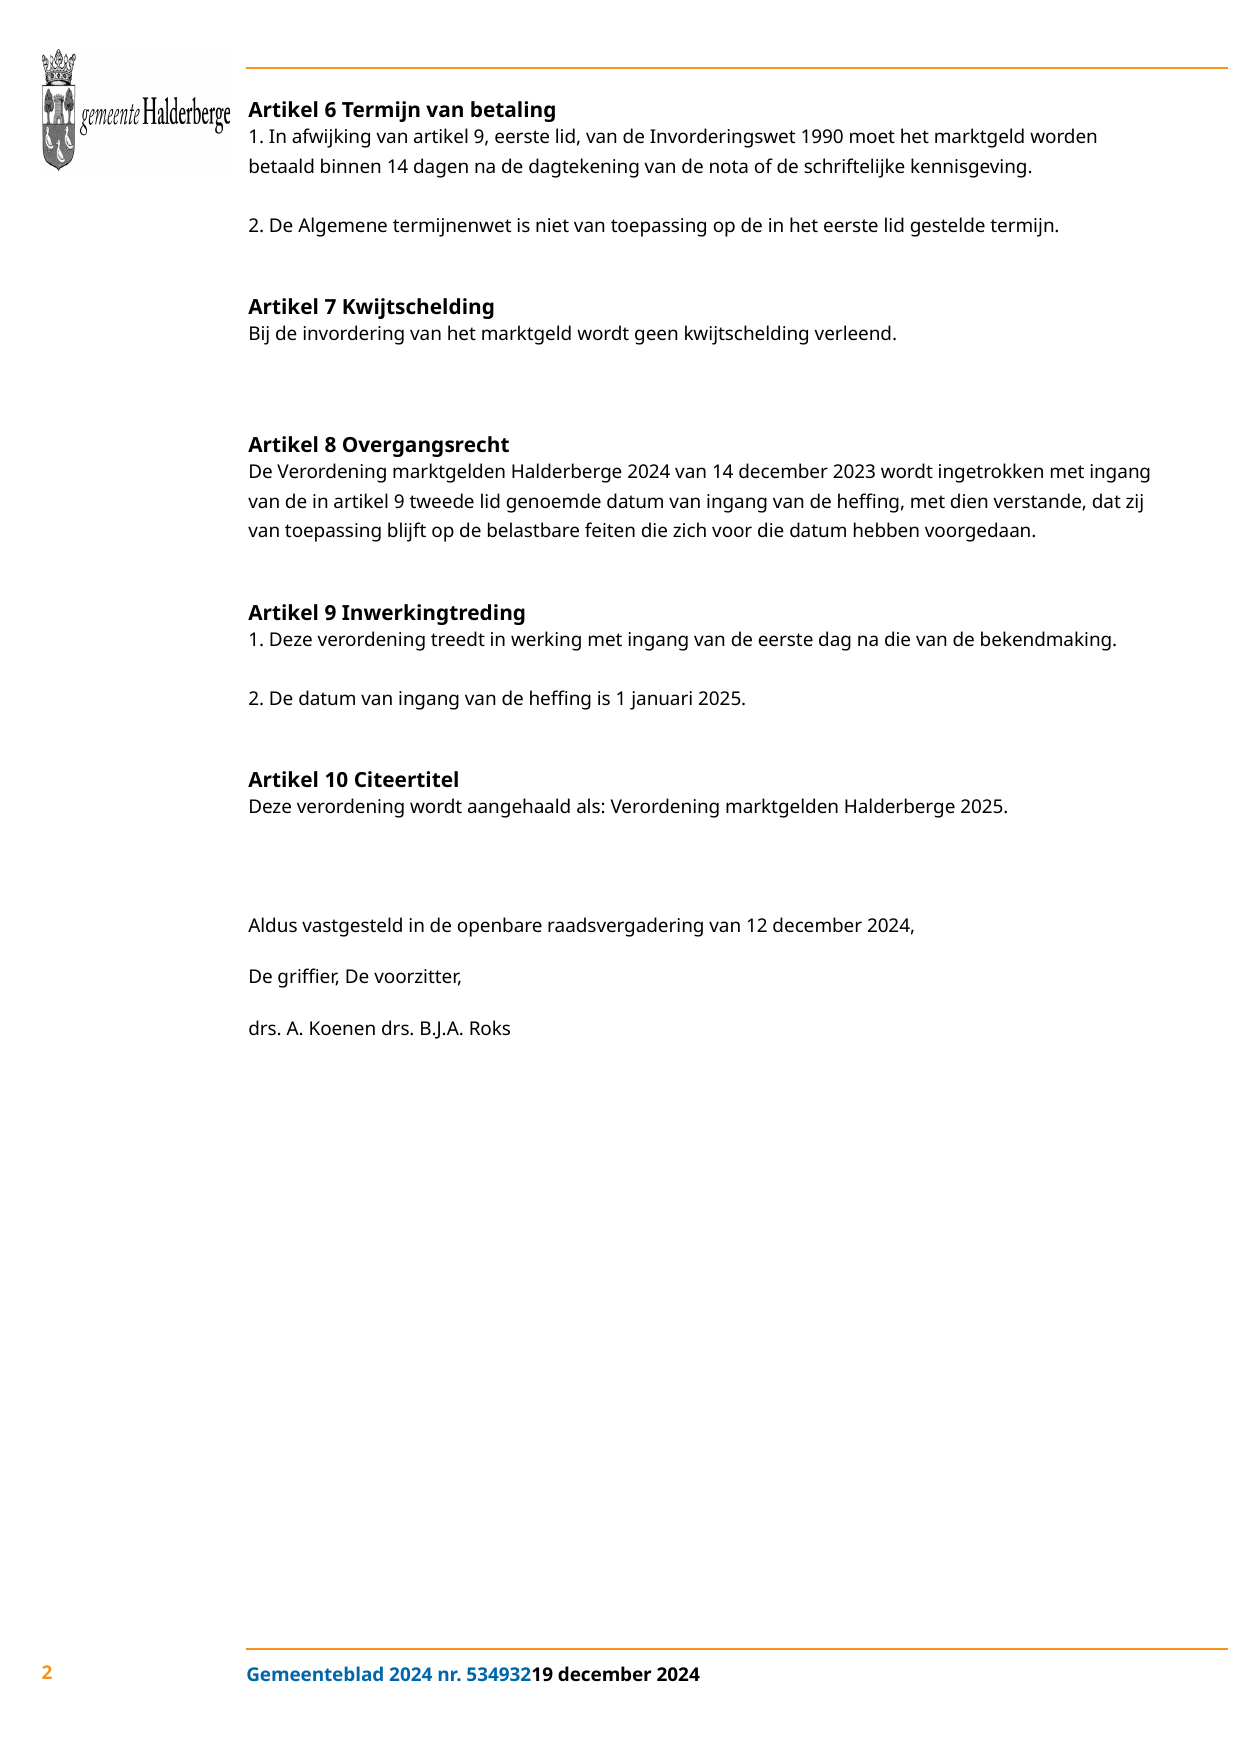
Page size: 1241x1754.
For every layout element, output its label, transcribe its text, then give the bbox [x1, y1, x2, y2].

text 1. In afwijking van artikel 9, eerste lid, van de Invorderingswet 1990 moet het marktgeld worden betaald binnen 14 dagen na de dagtekening van de nota of de schriftelijke kennisgeving. [248, 123, 1152, 178]
text 2. De datum van ingang van de heffing is 1 januari 2025. [248, 685, 1152, 711]
text 2. De Algemene termijnenwet is niet van toepassing op de in het eerste lid gestelde termijn. [248, 212, 1152, 238]
text Aldus vastgesteld in de openbare raadsvergadering van 12 december 2024, [248, 912, 1152, 938]
text Artikel 7 Kwijtschelding [248, 292, 1152, 320]
text Artikel 10 Citeertitel [248, 765, 1152, 794]
text Bij de invordering van het marktgeld wordt geen kwijtschelding verleend. [248, 320, 1152, 346]
text 1. Deze verordening treedt in werking met ingang van de eerste dag na die van de bekendmaking. [248, 626, 1152, 652]
text drs. A. Koenen drs. B.J.A. Roks [248, 1015, 1152, 1041]
text Artikel 9 Inwerkingtreding [248, 598, 1152, 626]
text Artikel 6 Termijn van betaling [248, 95, 1152, 123]
text De griffier, De voorzitter, [248, 963, 1152, 989]
picture [41, 47, 231, 172]
text Deze verordening wordt aangehaald als: Verordening marktgelden Halderberge 2025. [248, 794, 1152, 819]
text De Verordening marktgelden Halderberge 2024 van 14 december 2023 wordt ingetrokken met ingang van de in artikel 9 tweede lid genoemde datum van ingang van de heffing, met dien verstande, dat zij van toepassing blijft op de belastbare feiten die zich voor die datum hebben voorgedaan. [248, 458, 1152, 543]
text Artikel 8 Overgangsrecht [248, 430, 1152, 458]
